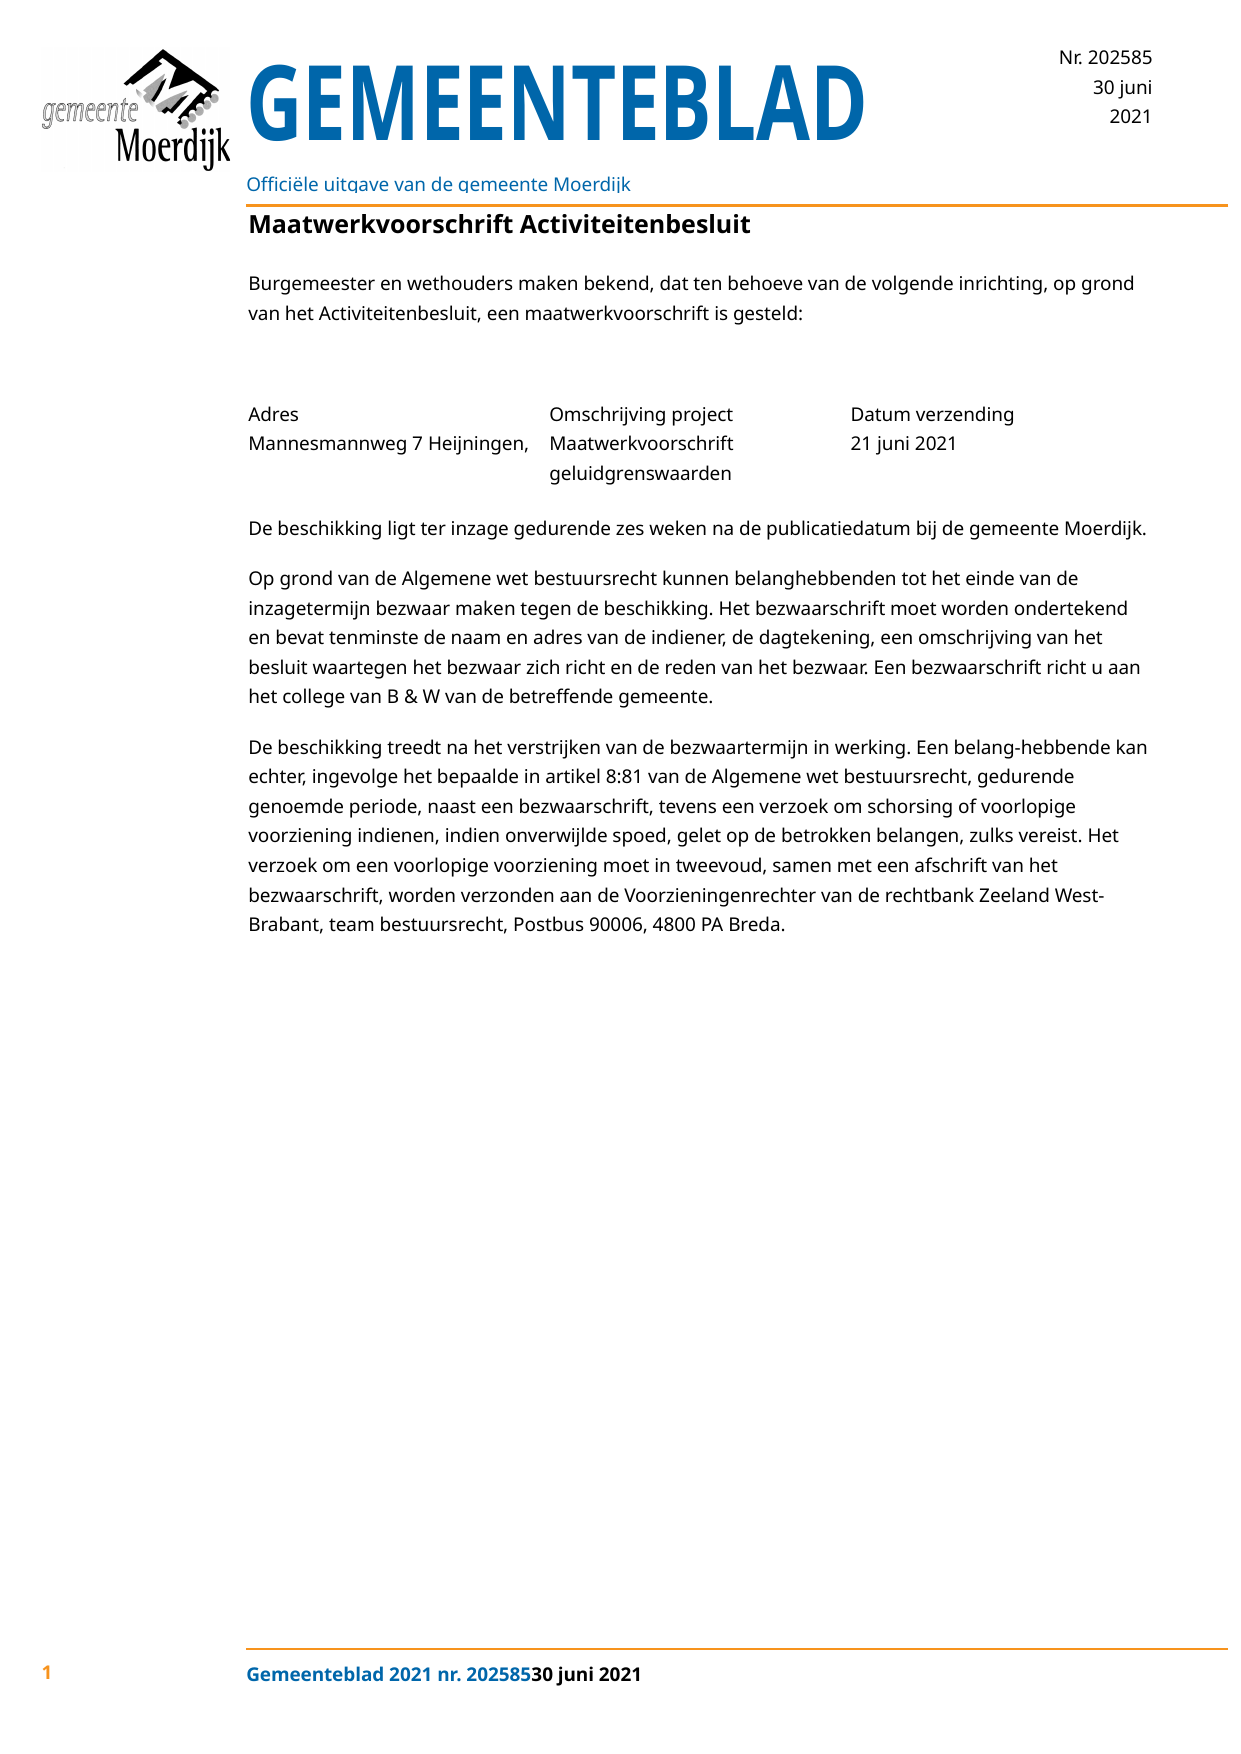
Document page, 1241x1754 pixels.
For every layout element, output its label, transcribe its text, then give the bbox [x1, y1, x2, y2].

table_cell [850, 486, 1152, 511]
text Burgemeester en wethouders maken bekend, dat ten behoeve van de volgende inrichting, op grond van het Activiteitenbesluit, een maatwerkvoorschrift is gesteld: [248, 270, 1152, 326]
table_cell [549, 486, 850, 511]
text Maatwerkvoorschrift Activiteitenbesluit [248, 207, 1152, 241]
table_cell [248, 486, 549, 511]
text De beschikking ligt ter inzage gedurende zes weken na de publicatiedatum bij de gemeente Moerdijk. [248, 515, 1152, 540]
table_header Datum verzending 21 juni 2021 [850, 401, 1152, 486]
table_header Adres Mannesmannweg 7 Heijningen, [248, 401, 549, 486]
picture [41, 47, 231, 172]
text De beschikking treedt na het verstrijken van de bezwaartermijn in werking. Een belang-hebbende kan echter, ingevolge het bepaalde in artikel 8:81 van de Algemene wet bestuursrecht, gedurende genoemde periode, naast een bezwaarschrift, tevens een verzoek om schorsing of voorlopige voorziening indienen, indien onverwijlde spoed, gelet op de betrokken belangen, zulks vereist. Het verzoek om een voorlopige voorziening moet in tweevoud, samen met een afschrift van het bezwaarschrift, worden verzonden aan de Voorzieningenrechter van de rechtbank Zeeland West-Brabant, team bestuursrecht, Postbus 90006, 4800 PA Breda. [248, 734, 1152, 937]
text Op grond van de Algemene wet bestuursrecht kunnen belanghebbenden tot het einde van de inzagetermijn bezwaar maken tegen de beschikking. Het bezwaarschrift moet worden ondertekend en bevat tenminste de naam en adres van de indiener, de dagtekening, een omschrijving van het besluit waartegen het bezwaar zich richt en de reden van het bezwaar. Een bezwaarschrift richt u aan het college van B & W van de betreffende gemeente. [248, 565, 1152, 709]
table_header Omschrijving project Maatwerkvoorschrift geluidgrenswaarden [549, 401, 850, 486]
